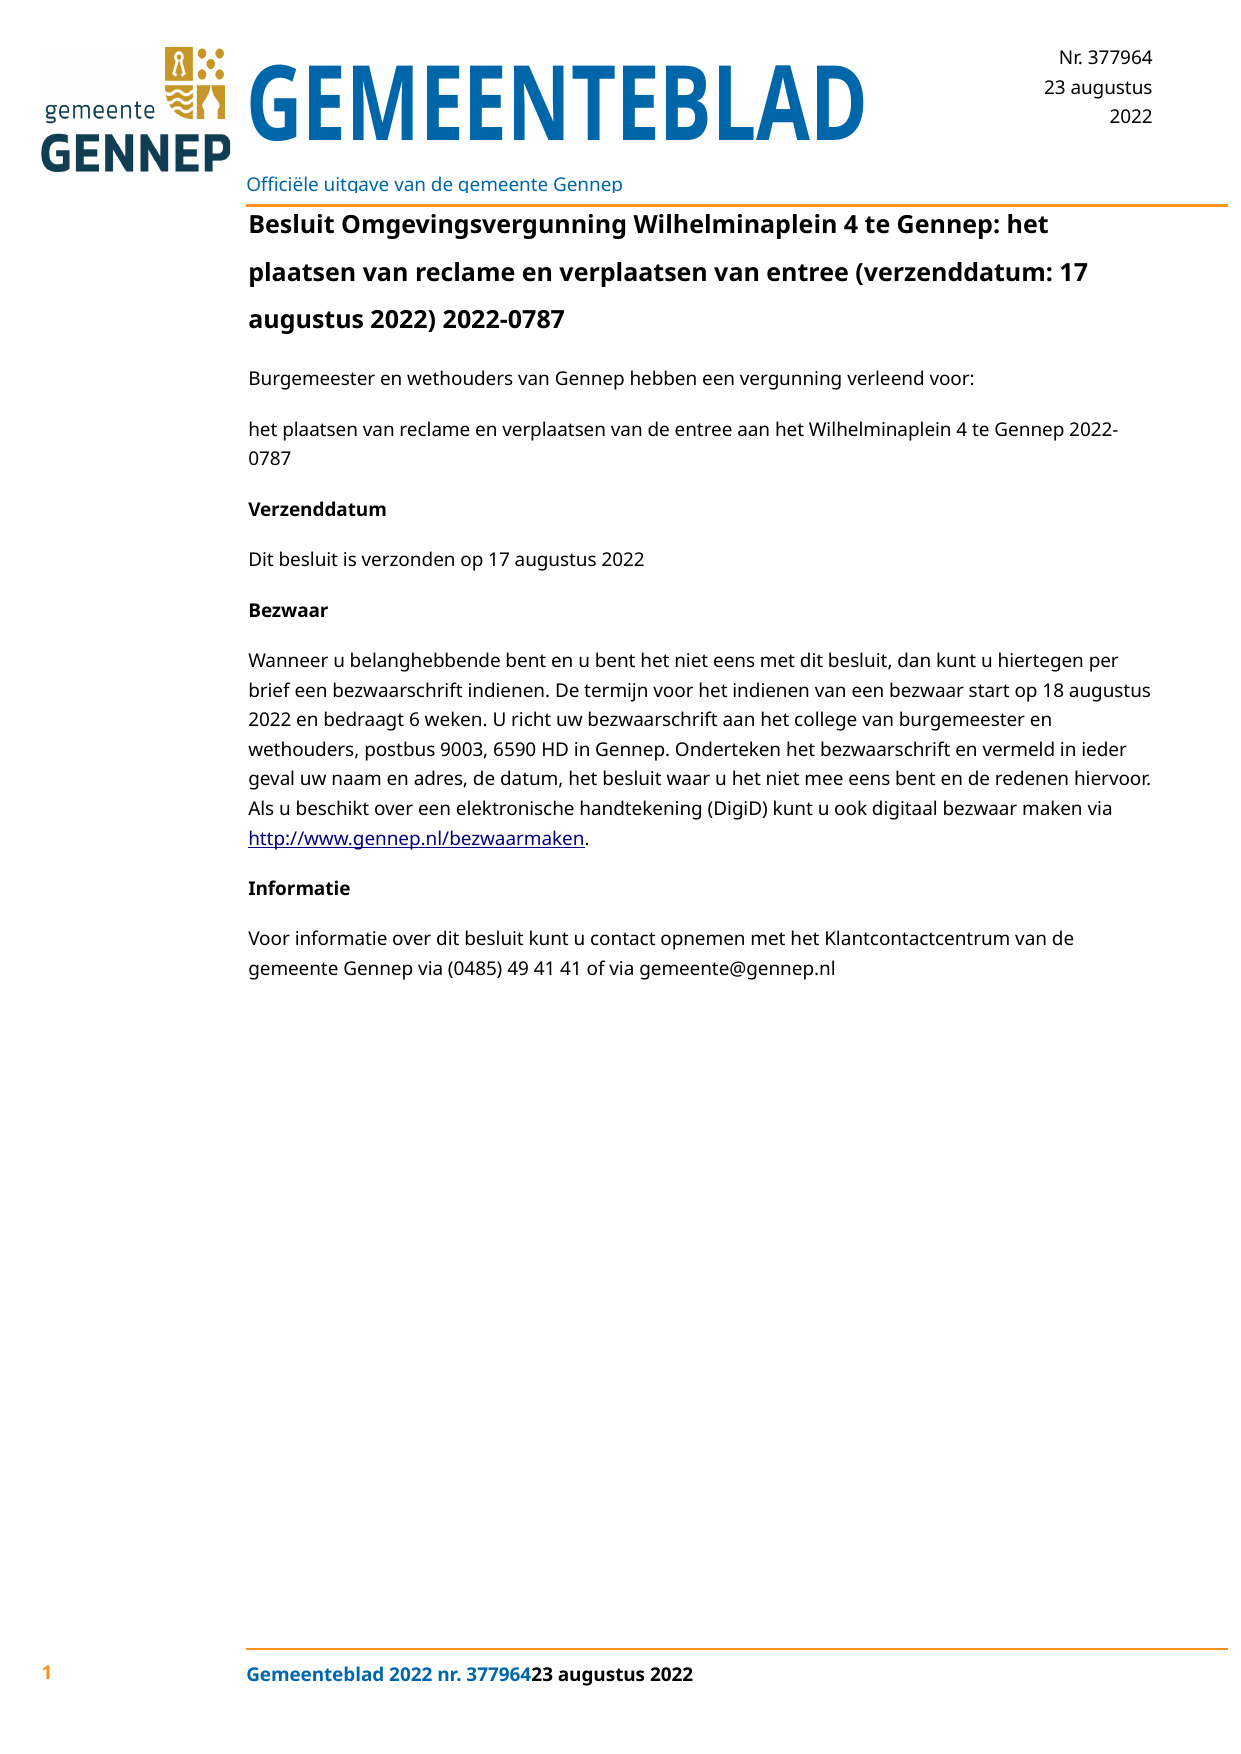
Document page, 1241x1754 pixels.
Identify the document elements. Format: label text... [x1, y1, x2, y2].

text Dit besluit is verzonden op 17 augustus 2022 [248, 546, 1152, 572]
text het plaatsen van reclame en verplaatsen van de entree aan het Wilhelminaplein 4 te Gennep 2022-0787 [248, 416, 1152, 471]
text Voor informatie over dit besluit kunt u contact opnemen met het Klantcontactcentrum van de gemeente Gennep via (0485) 49 41 41 of via gemeente@gennep.nl [248, 926, 1152, 981]
picture [41, 47, 231, 172]
text Besluit Omgevingsvergunning Wilhelminaplein 4 te Gennep: het plaatsen van reclame en verplaatsen van entree (verzenddatum: 17 augustus 2022) 2022-0787 [248, 207, 1152, 336]
text Wanneer u belanghebbende bent en u bent het niet eens met dit besluit, dan kunt u hiertegen per brief een bezwaarschrift indienen. De termijn voor het indienen van een bezwaar start op 18 augustus 2022 en bedraagt 6 weken. U richt uw bezwaarschrift aan het college van burgemeester en wethouders, postbus 9003, 6590 HD in Gennep. Onderteken het bezwaarschrift en vermeld in ieder geval uw naam en adres, de datum, het besluit waar u het niet mee eens bent en de redenen hiervoor. Als u beschikt over een elektronische handtekening (DigiD) kunt u ook digitaal bezwaar maken via http://www.gennep.nl/bezwaarmaken. [248, 647, 1152, 850]
text Bezwaar [248, 597, 1152, 622]
text Burgemeester en wethouders van Gennep hebben een vergunning verleend voor: [248, 366, 1152, 391]
text Verzenddatum [248, 496, 1152, 522]
text Informatie [248, 875, 1152, 901]
